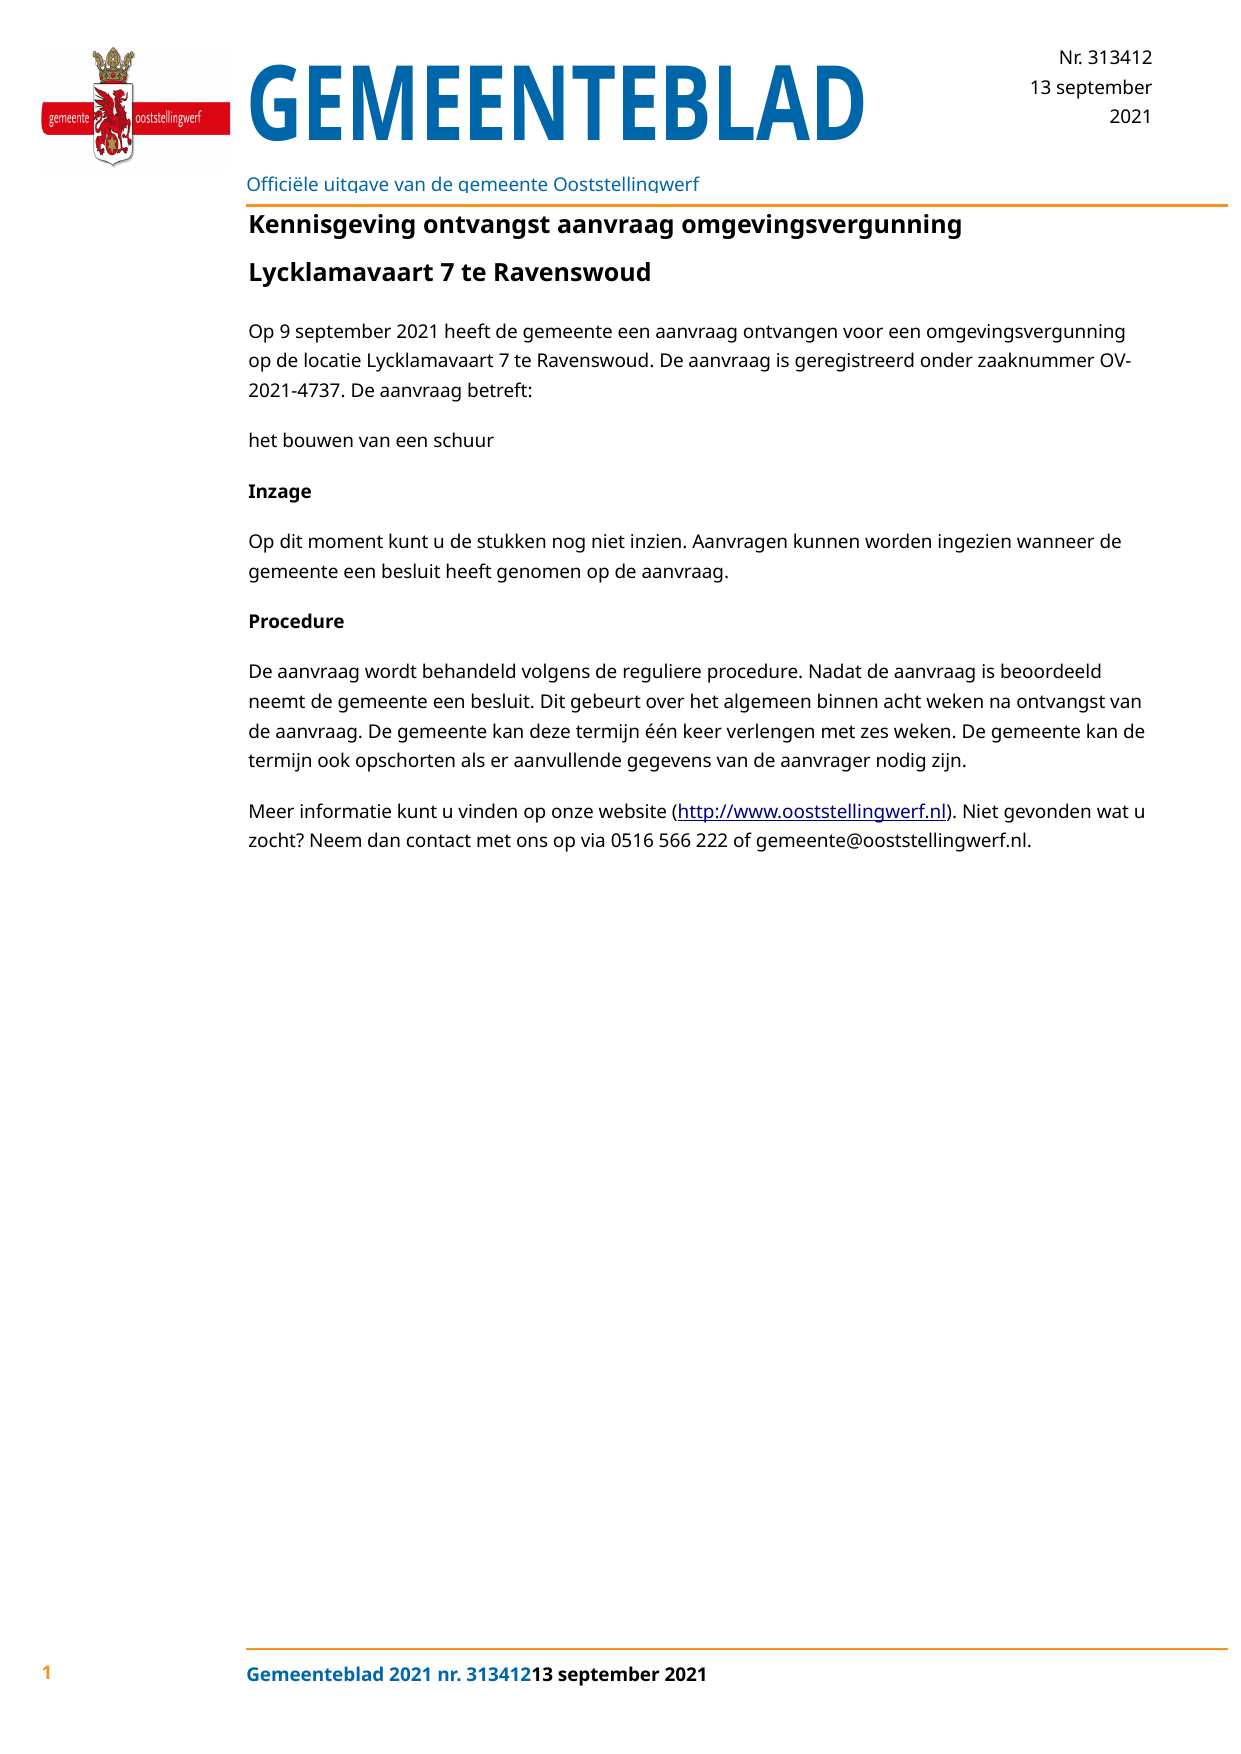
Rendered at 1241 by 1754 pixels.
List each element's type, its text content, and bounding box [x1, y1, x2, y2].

text Inzage [248, 478, 1152, 504]
text Meer informatie kunt u vinden op onze website (http://www.ooststellingwerf.nl). Niet gevonden wat u zocht? Neem dan contact met ons op via 0516 566 222 of gemeente@ooststellingwerf.nl. [248, 798, 1152, 853]
picture [41, 47, 231, 172]
text Kennisgeving ontvangst aanvraag omgevingsvergunning Lycklamavaart 7 te Ravenswoud [248, 207, 1152, 288]
text De aanvraag wordt behandeld volgens de reguliere procedure. Nadat de aanvraag is beoordeeld neemt de gemeente een besluit. Dit gebeurt over het algemeen binnen acht weken na ontvangst van de aanvraag. De gemeente kan deze termijn één keer verlengen met zes weken. De gemeente kan de termijn ook opschorten als er aanvullende gegevens van de aanvrager nodig zijn. [248, 659, 1152, 773]
text het bouwen van een schuur [248, 427, 1152, 453]
text Op 9 september 2021 heeft de gemeente een aanvraag ontvangen voor een omgevingsvergunning op de locatie Lycklamavaart 7 te Ravenswoud. De aanvraag is geregistreerd onder zaaknummer OV-2021-4737. De aanvraag betreft: [248, 318, 1152, 403]
text Op dit moment kunt u de stukken nog niet inzien. Aanvragen kunnen worden ingezien wanneer de gemeente een besluit heeft genomen op de aanvraag. [248, 528, 1152, 584]
text Procedure [248, 608, 1152, 634]
